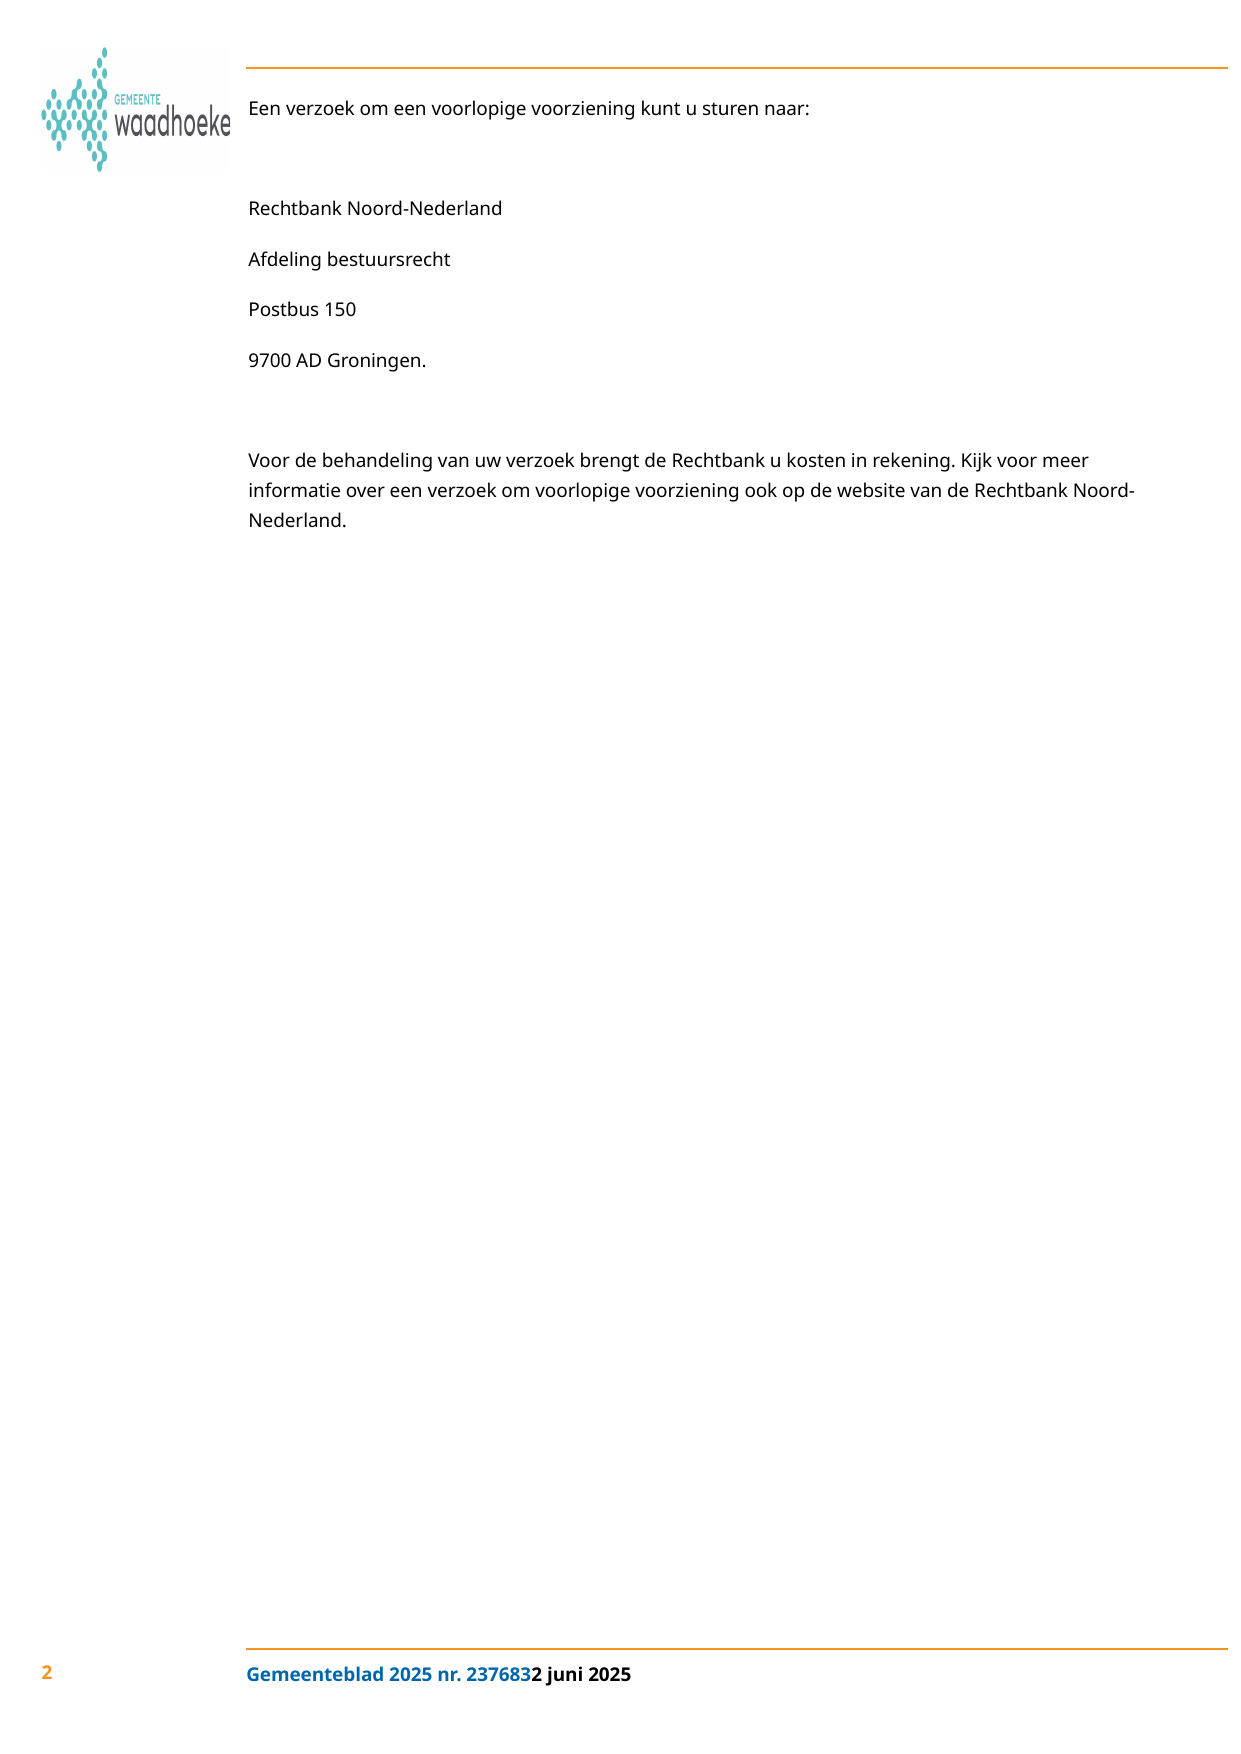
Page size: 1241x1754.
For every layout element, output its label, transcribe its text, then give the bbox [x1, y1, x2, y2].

picture [41, 47, 231, 172]
text Postbus 150 [248, 296, 1152, 322]
text Een verzoek om een voorlopige voorziening kunt u sturen naar: [248, 95, 1152, 121]
text Afdeling bestuursrecht [248, 246, 1152, 272]
text Voor de behandeling van uw verzoek brengt de Rechtbank u kosten in rekening. Kijk voor meer informatie over een verzoek om voorlopige voorziening ook op de website van de Rechtbank Noord-Nederland. [248, 448, 1152, 533]
text Rechtbank Noord-Nederland [248, 196, 1152, 221]
text 9700 AD Groningen. [248, 347, 1152, 373]
